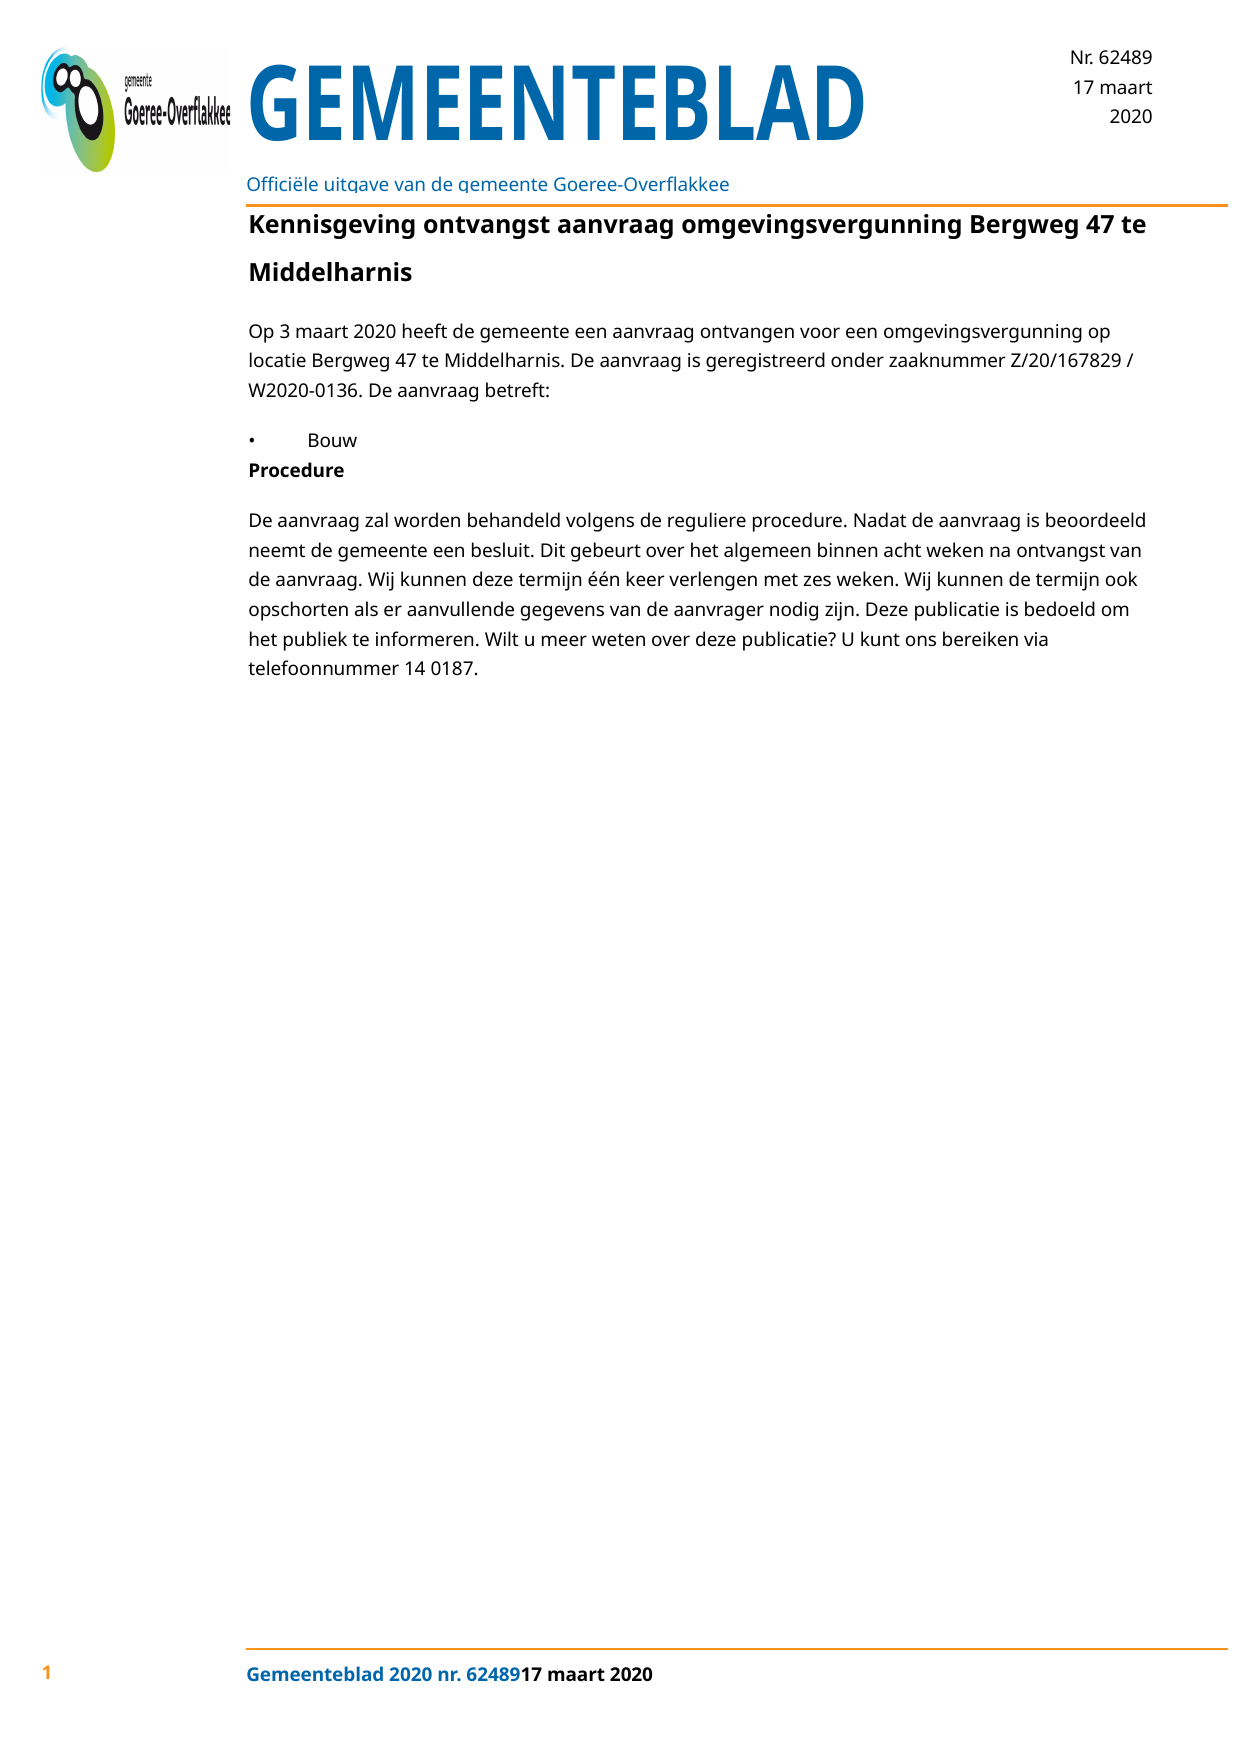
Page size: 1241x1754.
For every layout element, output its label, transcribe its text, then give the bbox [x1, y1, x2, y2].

text Procedure [248, 457, 1152, 483]
list Bouw [248, 427, 1152, 453]
picture [41, 47, 231, 172]
text Kennisgeving ontvangst aanvraag omgevingsvergunning Bergweg 47 te Middelharnis [248, 207, 1152, 288]
text De aanvraag zal worden behandeld volgens de reguliere procedure. Nadat de aanvraag is beoordeeld neemt de gemeente een besluit. Dit gebeurt over het algemeen binnen acht weken na ontvangst van de aanvraag. Wij kunnen deze termijn één keer verlengen met zes weken. Wij kunnen de termijn ook opschorten als er aanvullende gegevens van de aanvrager nodig zijn. Deze publicatie is bedoeld om het publiek te informeren. Wilt u meer weten over deze publicatie? U kunt ons bereiken via telefoonnummer 14 0187. [248, 507, 1152, 681]
text Op 3 maart 2020 heeft de gemeente een aanvraag ontvangen voor een omgevingsvergunning op locatie Bergweg 47 te Middelharnis. De aanvraag is geregistreerd onder zaaknummer Z/20/167829 / W2020-0136. De aanvraag betreft: [248, 318, 1152, 403]
